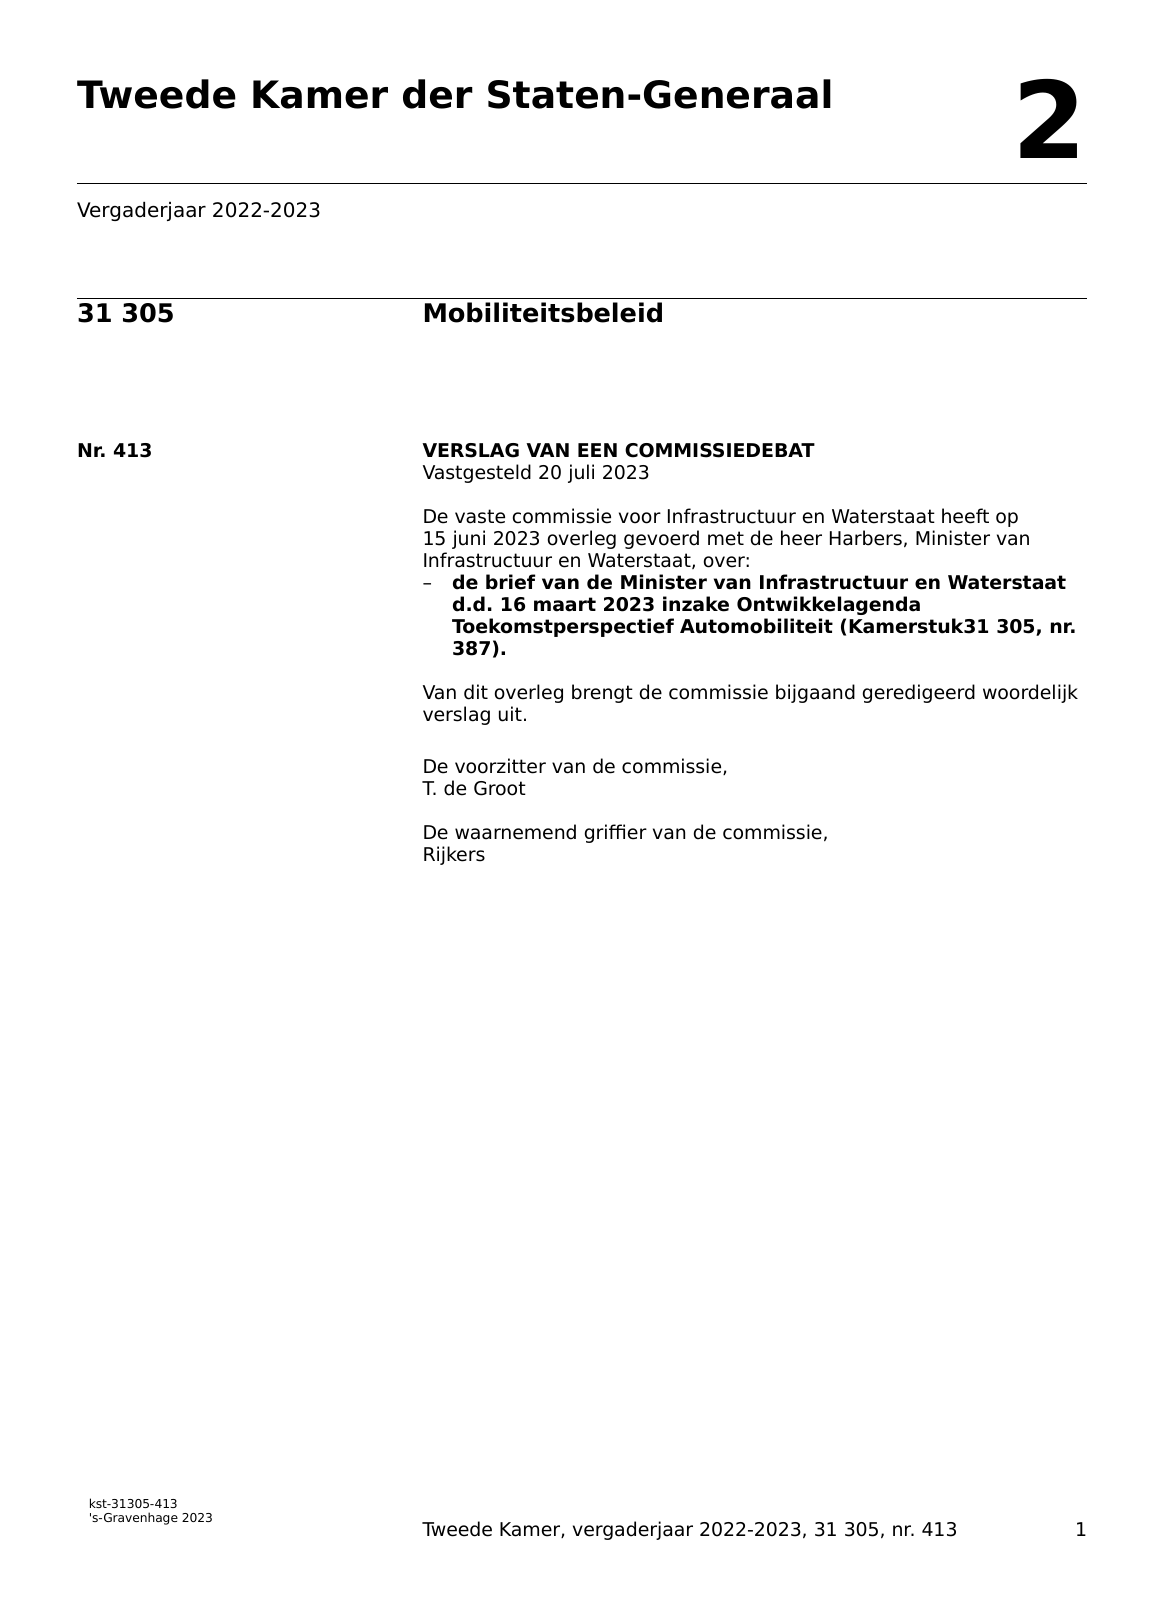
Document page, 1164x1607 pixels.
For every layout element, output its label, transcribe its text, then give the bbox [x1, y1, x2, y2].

subtitle Nr. 413 VERSLAG VAN EEN COMMISSIEDEBAT [77, 440, 1087, 462]
text Vastgesteld 20 juli 2023 [422, 462, 1087, 484]
table_header Tweede Kamer der Staten-Generaal [77, 59, 886, 183]
text De vaste commissie voor Infrastructuur en Waterstaat heeft op 15 juni 2023 overleg gevoerd met de heer Harbers, Minister van Infrastructuur en Waterstaat, over: [422, 506, 1087, 572]
text De voorzitter van de commissie, T. de Groot [422, 756, 1087, 800]
text Van dit overleg brengt de commissie bijgaand geredigeerd woordelijk verslag uit. [422, 682, 1087, 726]
table_cell Vergaderjaar 2022-2023 [77, 184, 1087, 298]
subtitle 31 305 Mobiliteitsbeleid [77, 299, 1087, 329]
text – de brief van de Minister van Infrastructuur en Waterstaat d.d. 16 maart 2023 inzake Ontwikkelagenda Toekomstperspectief Automobiliteit (Kamerstuk31 305, nr. 387). [422, 572, 1087, 660]
text De waarnemend griffier van de commissie, Rijkers [422, 822, 1087, 866]
text kst-31305-413 [88, 1497, 323, 1511]
text 's-Gravenhage 2023 [88, 1511, 323, 1525]
table_header 2 [886, 59, 1087, 183]
